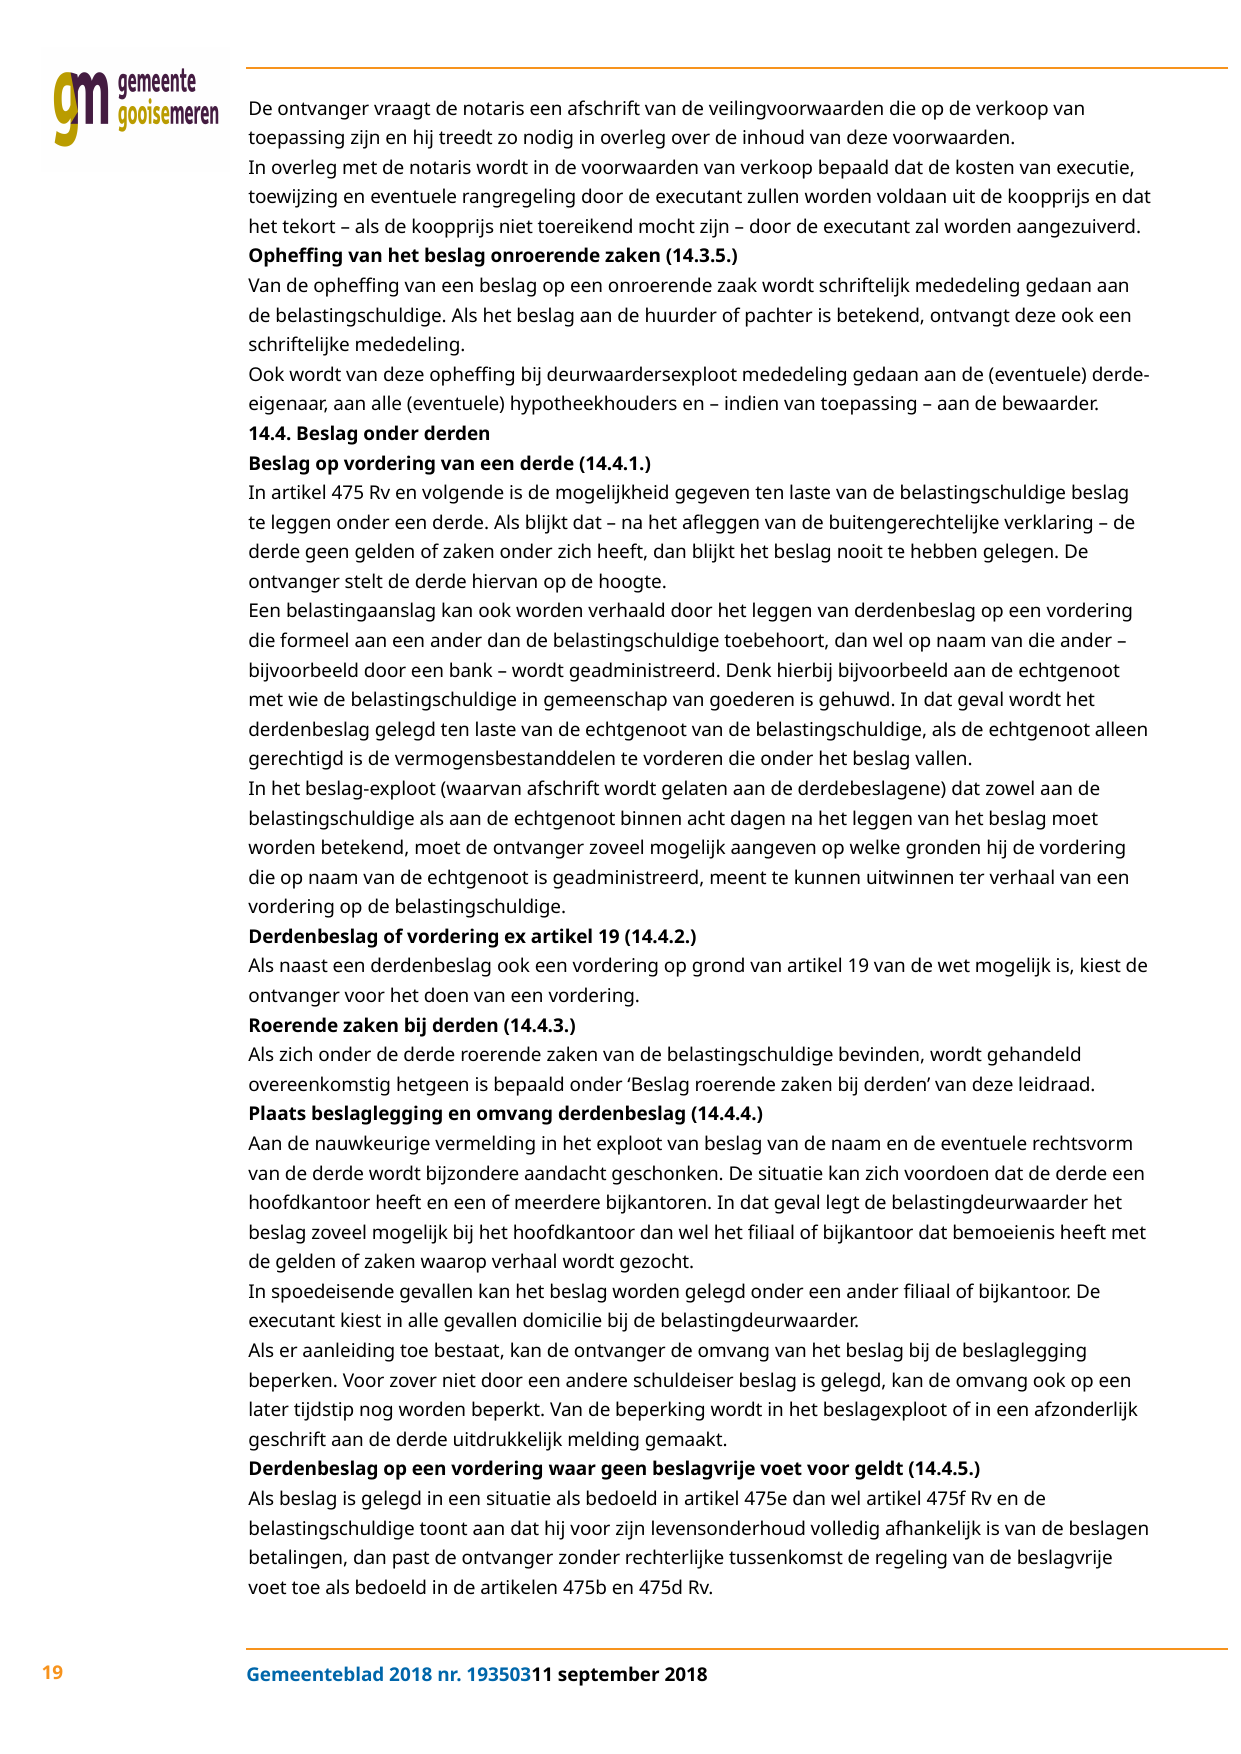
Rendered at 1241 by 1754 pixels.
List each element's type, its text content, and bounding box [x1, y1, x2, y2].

text In het beslag-exploot (waarvan afschrift wordt gelaten aan de derdebeslagene) dat zowel aan de belastingschuldige als aan de echtgenoot binnen acht dagen na het leggen van het beslag moet worden betekend, moet de ontvanger zoveel mogelijk aangeven op welke gronden hij de vordering die op naam van de echtgenoot is geadministreerd, meent te kunnen uitwinnen ter verhaal van een vordering op de belastingschuldige. [248, 775, 1152, 919]
text Opheffing van het beslag onroerende zaken (14.3.5.) [248, 243, 1152, 268]
text In artikel 475 Rv en volgende is de mogelijkheid gegeven ten laste van de belastingschuldige beslag te leggen onder een derde. Als blijkt dat – na het afleggen van de buitengerechtelijke verklaring – de derde geen gelden of zaken onder zich heeft, dan blijkt het beslag nooit te hebben gelegen. De ontvanger stelt de derde hiervan op de hoogte. [248, 479, 1152, 594]
text Als zich onder de derde roerende zaken van de belastingschuldige bevinden, wordt gehandeld overeenkomstig hetgeen is bepaald onder ‘Beslag roerende zaken bij derden’ van deze leidraad. [248, 1041, 1152, 1097]
text 14.4. Beslag onder derden [248, 420, 1152, 446]
text Als naast een derdenbeslag ook een vordering op grond van artikel 19 van de wet mogelijk is, kiest de ontvanger voor het doen van een vordering. [248, 953, 1152, 1008]
text Derdenbeslag op een vordering waar geen beslagvrije voet voor geldt (14.4.5.) [248, 1456, 1152, 1481]
text Beslag op vordering van een derde (14.4.1.) [248, 450, 1152, 476]
text Een belastingaanslag kan ook worden verhaald door het leggen van derdenbeslag op een vordering die formeel aan een ander dan de belastingschuldige toebehoort, dan wel op naam van die ander – bijvoorbeeld door een bank – wordt geadministreerd. Denk hierbij bijvoorbeeld aan de echtgenoot met wie de belastingschuldige in gemeenschap van goederen is gehuwd. In dat geval wordt het derdenbeslag gelegd ten laste van de echtgenoot van de belastingschuldige, als de echtgenoot alleen gerechtigd is de vermogensbestanddelen te vorderen die onder het beslag vallen. [248, 598, 1152, 771]
text In spoedeisende gevallen kan het beslag worden gelegd onder een ander filiaal of bijkantoor. De executant kiest in alle gevallen domicilie bij de belastingdeurwaarder. [248, 1278, 1152, 1333]
text Aan de nauwkeurige vermelding in het exploot van beslag van de naam en de eventuele rechtsvorm van de derde wordt bijzondere aandacht geschonken. De situatie kan zich voordoen dat de derde een hoofdkantoor heeft en een of meerdere bijkantoren. In dat geval legt de belastingdeurwaarder het beslag zoveel mogelijk bij het hoofdkantoor dan wel het filiaal of bijkantoor dat bemoeienis heeft met de gelden of zaken waarop verhaal wordt gezocht. [248, 1130, 1152, 1274]
text In overleg met de notaris wordt in de voorwaarden van verkoop bepaald dat de kosten van executie, toewijzing en eventuele rangregeling door de executant zullen worden voldaan uit de koopprijs en dat het tekort – als de koopprijs niet toereikend mocht zijn – door de executant zal worden aangezuiverd. [248, 154, 1152, 239]
text Als er aanleiding toe bestaat, kan de ontvanger de omvang van het beslag bij de beslaglegging beperken. Voor zover niet door een andere schuldeiser beslag is gelegd, kan de omvang ook op een later tijdstip nog worden beperkt. Van de beperking wordt in het beslagexploot of in een afzonderlijk geschrift aan de derde uitdrukkelijk melding gemaakt. [248, 1337, 1152, 1452]
picture [41, 47, 231, 172]
text De ontvanger vraagt de notaris een afschrift van de veilingvoorwaarden die op de verkoop van toepassing zijn en hij treedt zo nodig in overleg over de inhoud van deze voorwaarden. [248, 95, 1152, 150]
text Van de opheffing van een beslag op een onroerende zaak wordt schriftelijk mededeling gedaan aan de belastingschuldige. Als het beslag aan de huurder of pachter is betekend, ontvangt deze ook een schriftelijke mededeling. [248, 272, 1152, 357]
text Roerende zaken bij derden (14.4.3.) [248, 1012, 1152, 1038]
text Plaats beslaglegging en omvang derdenbeslag (14.4.4.) [248, 1101, 1152, 1126]
text Ook wordt van deze opheffing bij deurwaardersexploot mededeling gedaan aan de (eventuele) derde-eigenaar, aan alle (eventuele) hypotheekhouders en – indien van toepassing – aan de bewaarder. [248, 361, 1152, 416]
text Derdenbeslag of vordering ex artikel 19 (14.4.2.) [248, 923, 1152, 949]
text Als beslag is gelegd in een situatie als bedoeld in artikel 475e dan wel artikel 475f Rv en de belastingschuldige toont aan dat hij voor zijn levensonderhoud volledig afhankelijk is van de beslagen betalingen, dan past de ontvanger zonder rechterlijke tussenkomst de regeling van de beslagvrije voet toe als bedoeld in de artikelen 475b en 475d Rv. [248, 1485, 1152, 1600]
